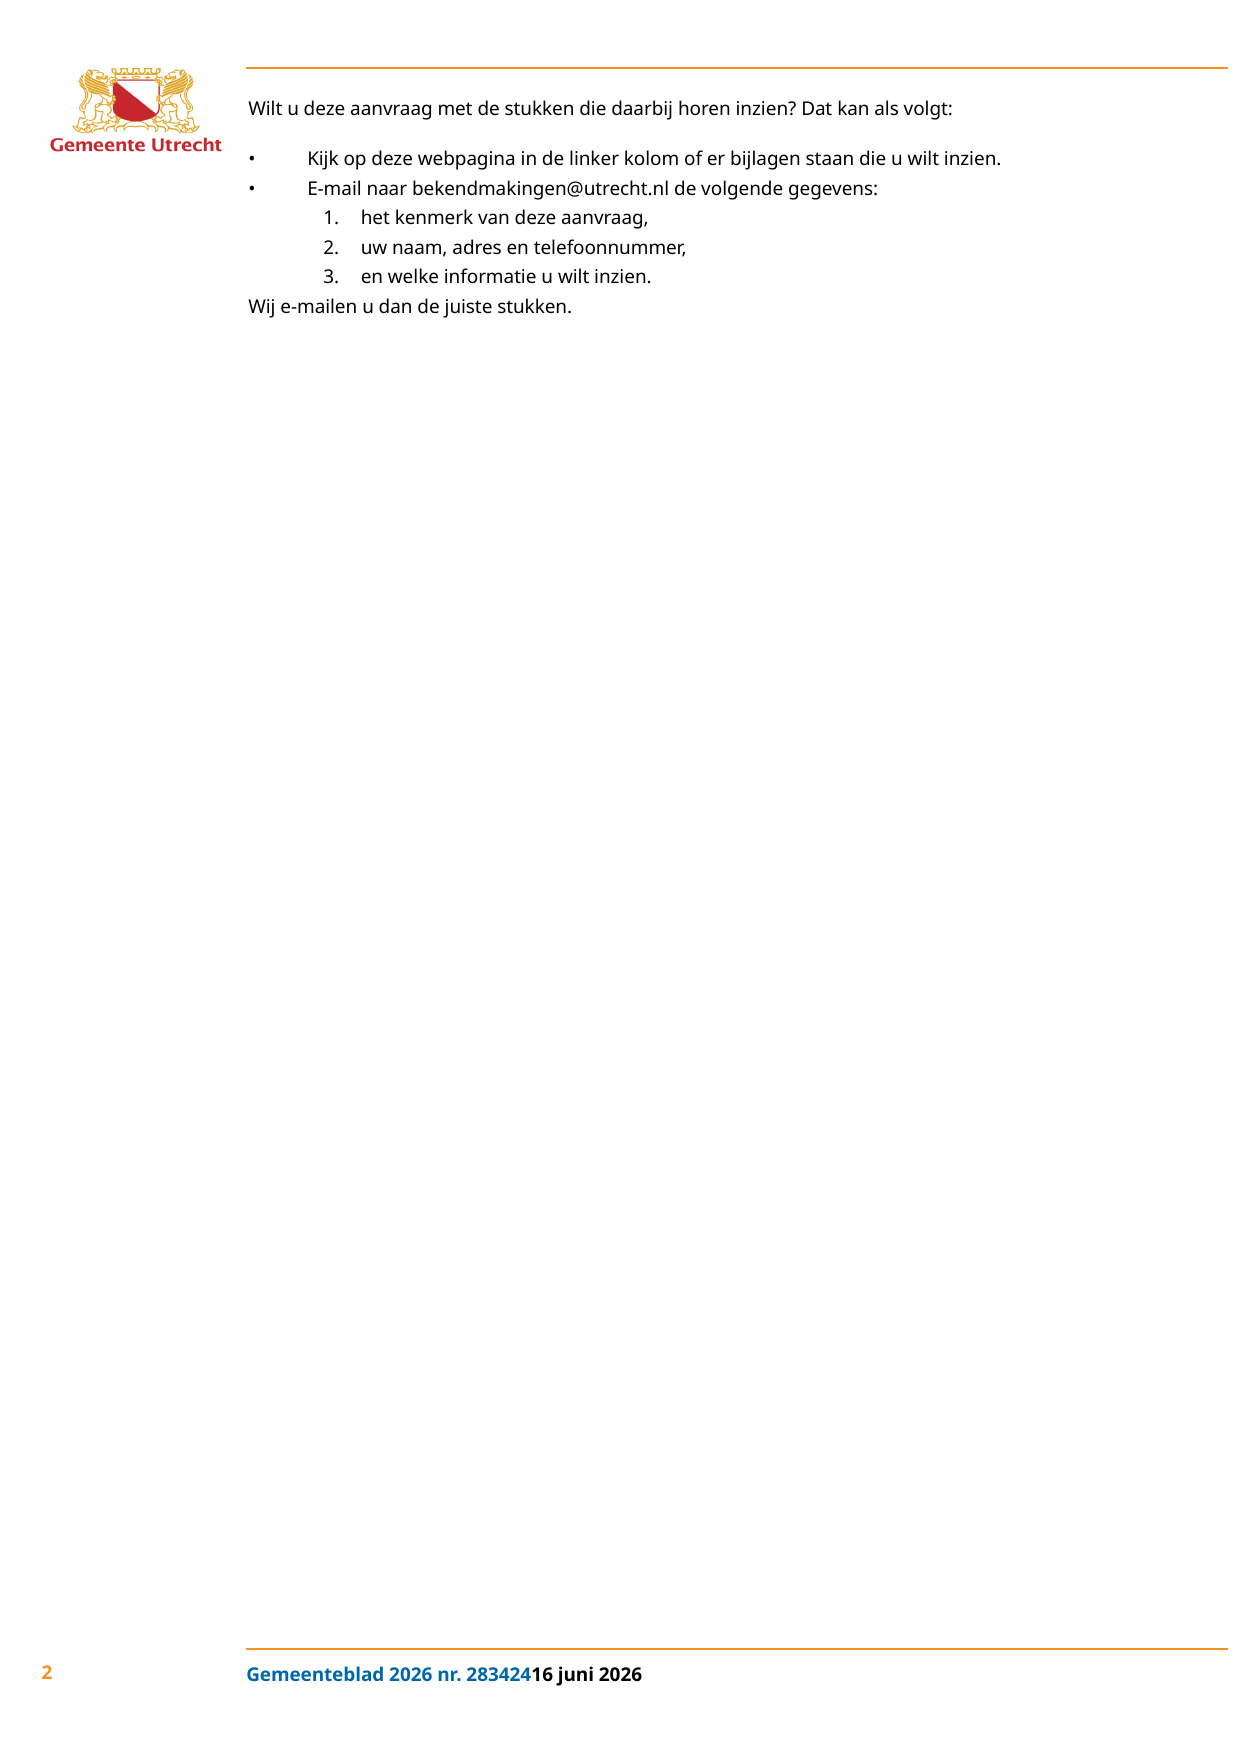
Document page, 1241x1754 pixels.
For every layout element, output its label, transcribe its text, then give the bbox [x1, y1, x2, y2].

list Kijk op deze webpagina in de linker kolom of er bijlagen staan die u wilt inzien. [248, 145, 1152, 171]
list het kenmerk van deze aanvraag, [323, 204, 1152, 230]
text Wij e-mailen u dan de juiste stukken. [248, 293, 1152, 319]
list E-mail naar bekendmakingen@utrecht.nl de volgende gegevens: [248, 175, 1152, 201]
picture [41, 47, 231, 172]
list uw naam, adres en telefoonnummer, [323, 234, 1152, 260]
list en welke informatie u wilt inzien. [323, 263, 1152, 289]
text Wilt u deze aanvraag met de stukken die daarbij horen inzien? Dat kan als volgt: [248, 95, 1152, 121]
